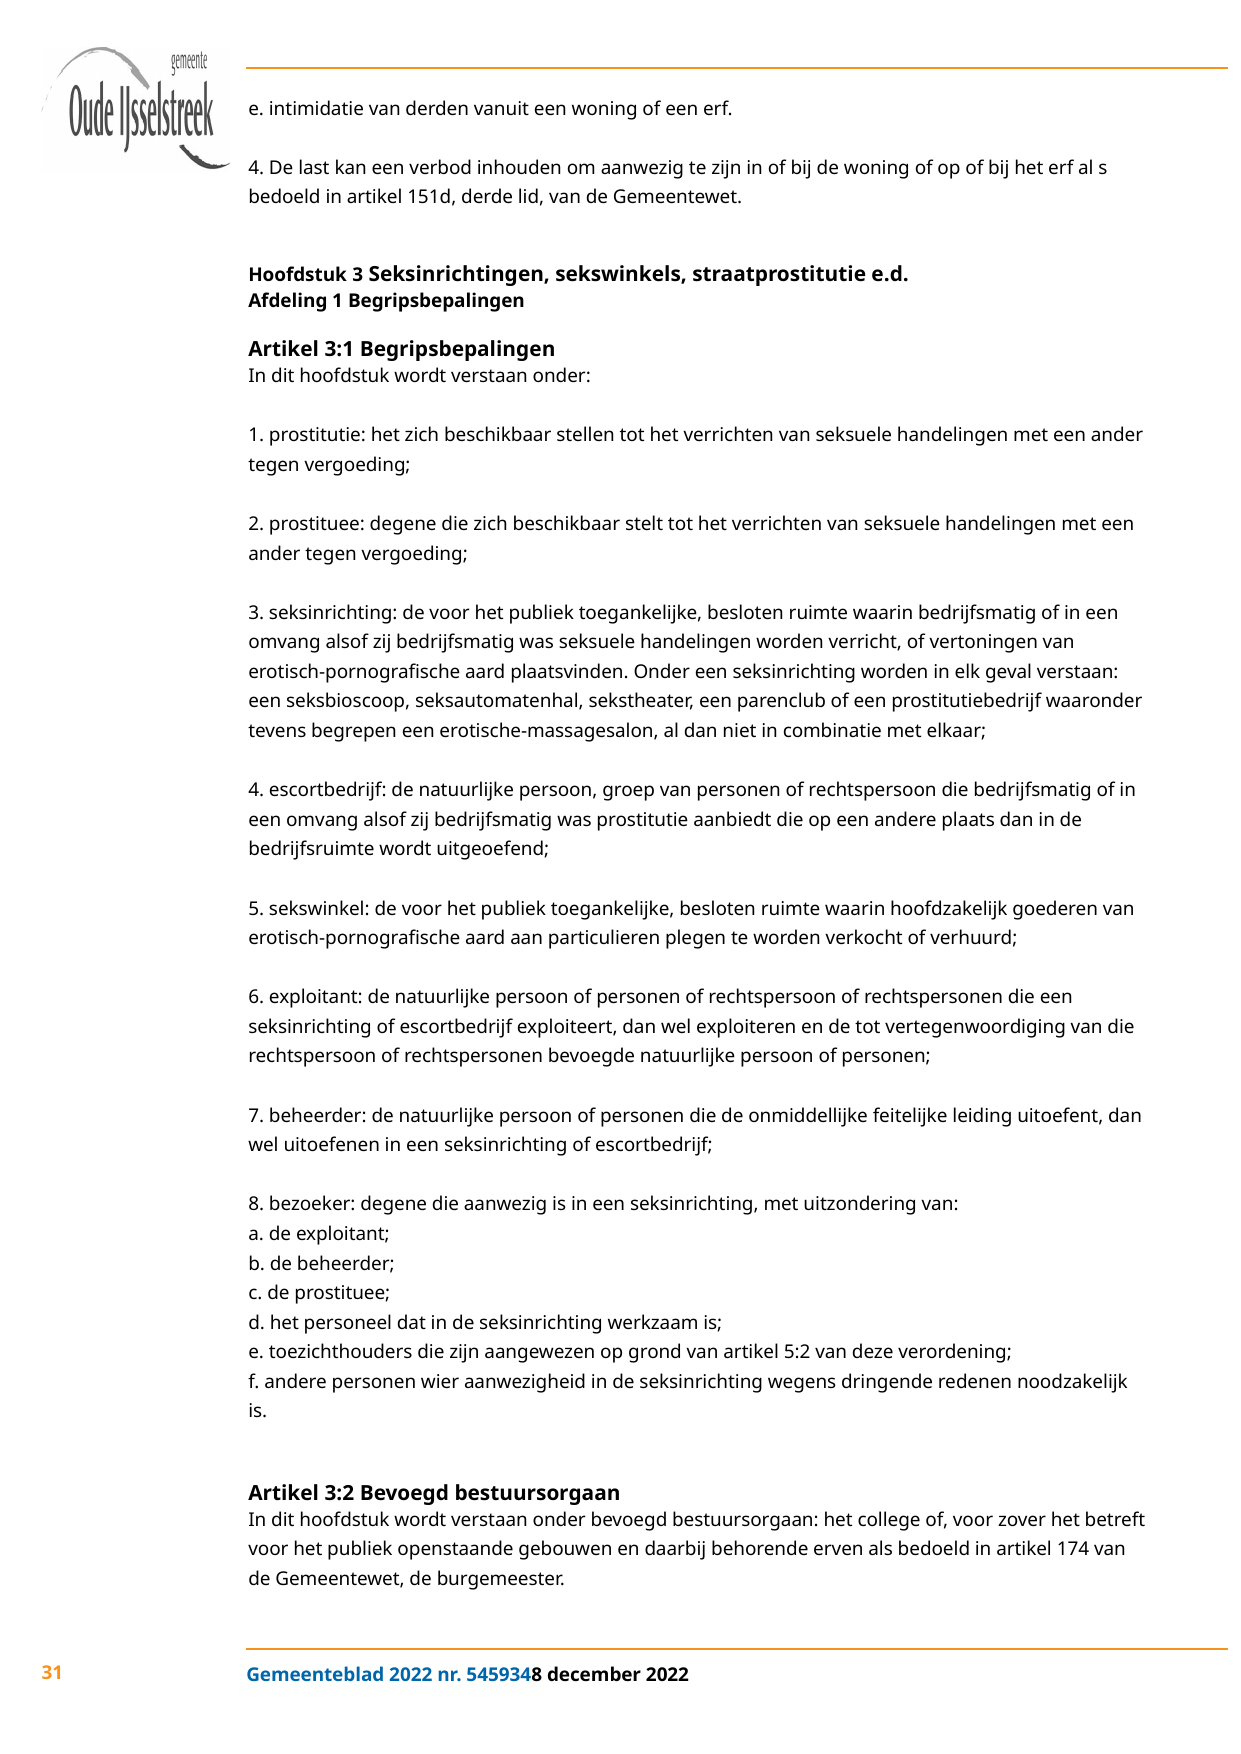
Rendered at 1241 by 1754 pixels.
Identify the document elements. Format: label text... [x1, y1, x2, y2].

text e. toezichthouders die zijn aangewezen op grond van artikel 5:2 van deze verordening; [248, 1338, 1152, 1364]
text 4. escortbedrijf: de natuurlijke persoon, groep van personen of rechtspersoon die bedrijfsmatig of in een omvang alsof zij bedrijfsmatig was prostitutie aanbiedt die op een andere plaats dan in de bedrijfsruimte wordt uitgeoefend; [248, 776, 1152, 861]
text 3. seksinrichting: de voor het publiek toegankelijke, besloten ruimte waarin bedrijfsmatig of in een omvang alsof zij bedrijfsmatig was seksuele handelingen worden verricht, of vertoningen van erotisch-pornografische aard plaatsvinden. Onder een seksinrichting worden in elk geval verstaan: een seksbioscoop, seksautomatenhal, sekstheater, een parenclub of een prostitutiebedrijf waaronder tevens begrepen een erotische-massagesalon, al dan niet in combinatie met elkaar; [248, 599, 1152, 743]
text Afdeling 1 Begripsbepalingen [248, 287, 1152, 313]
text 2. prostituee: degene die zich beschikbaar stelt tot het verrichten van seksuele handelingen met een ander tegen vergoeding; [248, 510, 1152, 565]
text Hoofdstuk 3 Seksinrichtingen, sekswinkels, straatprostitutie e.d. [248, 259, 1152, 287]
text 1. prostitutie: het zich beschikbaar stellen tot het verrichten van seksuele handelingen met een ander tegen vergoeding; [248, 421, 1152, 477]
text 7. beheerder: de natuurlijke persoon of personen die de onmiddellijke feitelijke leiding uitoefent, dan wel uitoefenen in een seksinrichting of escortbedrijf; [248, 1102, 1152, 1157]
text d. het personeel dat in de seksinrichting werkzaam is; [248, 1309, 1152, 1334]
text e. intimidatie van derden vanuit een woning of een erf. [248, 95, 1152, 121]
picture [41, 47, 231, 172]
text 5. sekswinkel: de voor het publiek toegankelijke, besloten ruimte waarin hoofdzakelijk goederen van erotisch-pornografische aard aan particulieren plegen te worden verkocht of verhuurd; [248, 895, 1152, 950]
text f. andere personen wier aanwezigheid in de seksinrichting wegens dringende redenen noodzakelijk is. [248, 1368, 1152, 1423]
text c. de prostituee; [248, 1279, 1152, 1305]
text In dit hoofdstuk wordt verstaan onder: [248, 362, 1152, 388]
text 4. De last kan een verbod inhouden om aanwezig te zijn in of bij de woning of op of bij het erf al s bedoeld in artikel 151d, derde lid, van de Gemeentewet. [248, 154, 1152, 209]
text 8. bezoeker: degene die aanwezig is in een seksinrichting, met uitzondering van: [248, 1191, 1152, 1216]
text 6. exploitant: de natuurlijke persoon of personen of rechtspersoon of rechtspersonen die een seksinrichting of escortbedrijf exploiteert, dan wel exploiteren en de tot vertegenwoordiging van die rechtspersoon of rechtspersonen bevoegde natuurlijke persoon of personen; [248, 983, 1152, 1068]
text In dit hoofdstuk wordt verstaan onder bevoegd bestuursorgaan: het college of, voor zover het betreft voor het publiek openstaande gebouwen en daarbij behorende erven als bedoeld in artikel 174 van de Gemeentewet, de burgemeester. [248, 1506, 1152, 1591]
text Artikel 3:2 Bevoegd bestuursorgaan [248, 1478, 1152, 1506]
text a. de exploitant; [248, 1220, 1152, 1246]
text Artikel 3:1 Begripsbepalingen [248, 334, 1152, 362]
text b. de beheerder; [248, 1250, 1152, 1275]
